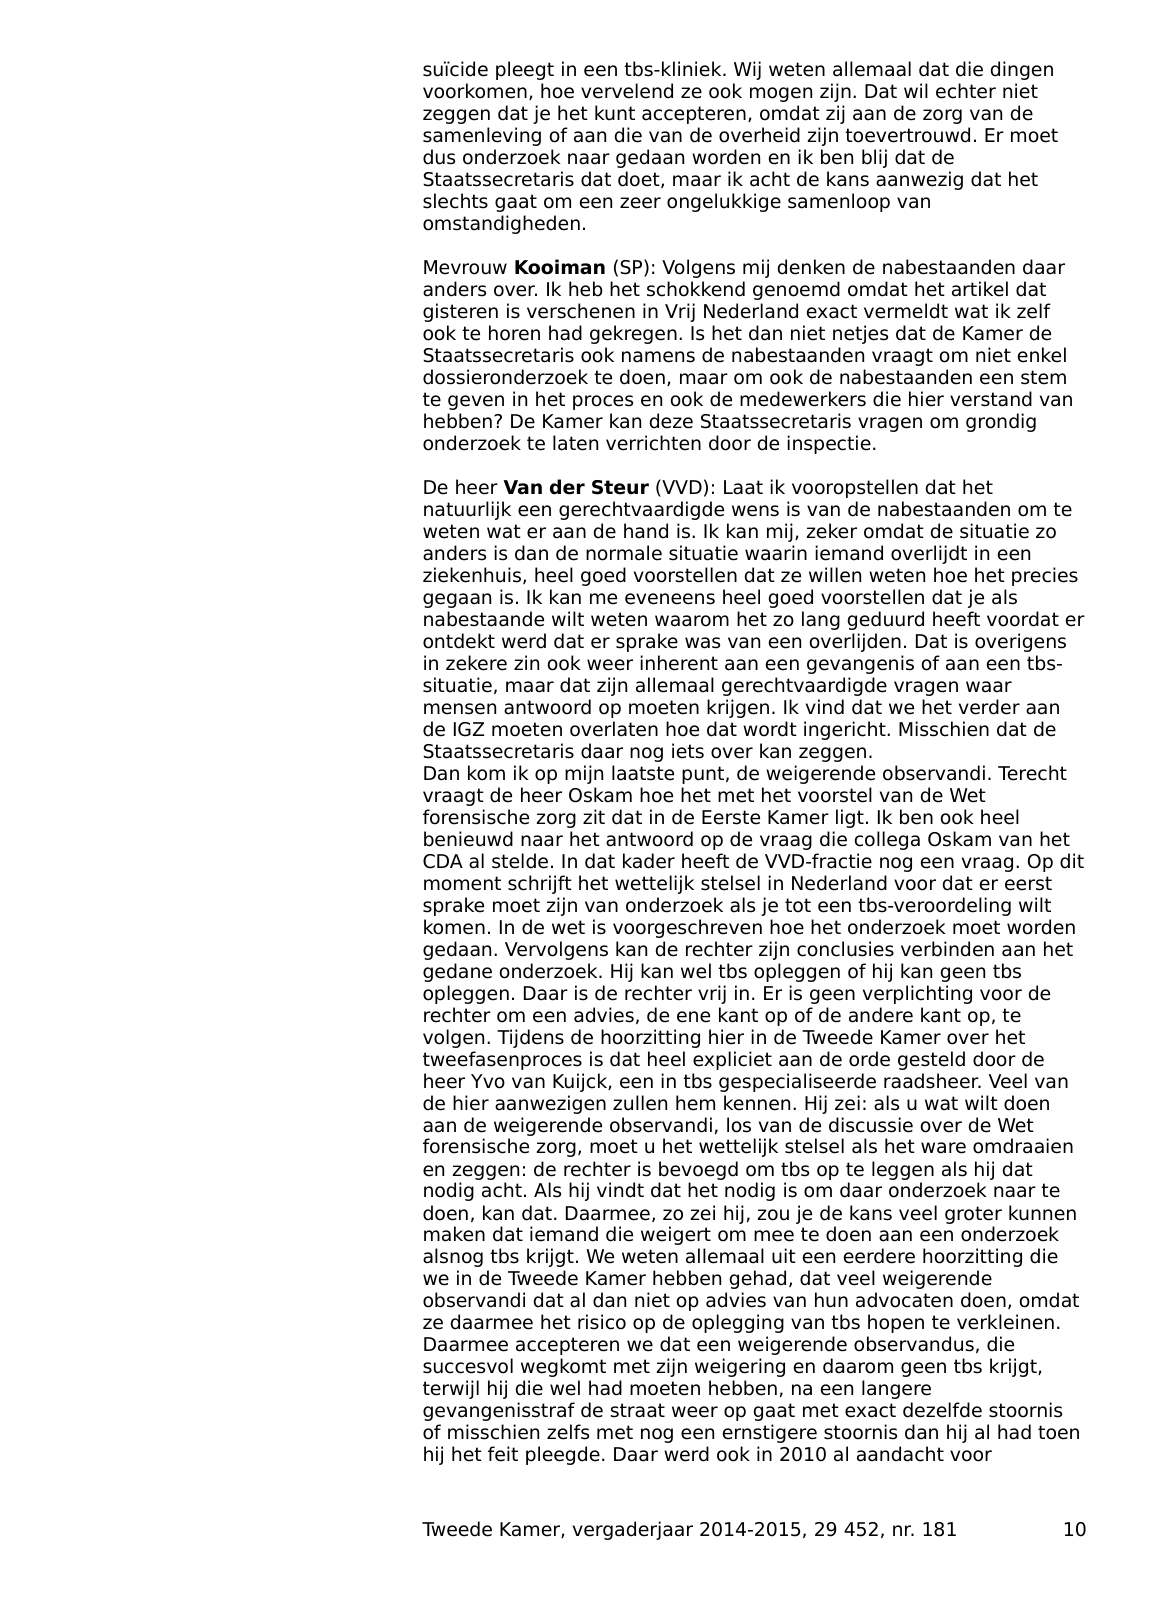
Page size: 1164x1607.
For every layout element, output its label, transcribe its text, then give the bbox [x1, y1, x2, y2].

text suïcide pleegt in een tbs-kliniek. Wij weten allemaal dat die dingen voorkomen, hoe vervelend ze ook mogen zijn. Dat wil echter niet zeggen dat je het kunt accepteren, omdat zij aan de zorg van de samenleving of aan die van de overheid zijn toevertrouwd. Er moet dus onderzoek naar gedaan worden en ik ben blij dat de Staatssecretaris dat doet, maar ik acht de kans aanwezig dat het slechts gaat om een zeer ongelukkige samenloop van omstandigheden. [422, 59, 1087, 235]
text Mevrouw Kooiman (SP): Volgens mij denken de nabestaanden daar anders over. Ik heb het schokkend genoemd omdat het artikel dat gisteren is verschenen in Vrij Nederland exact vermeldt wat ik zelf ook te horen had gekregen. Is het dan niet netjes dat de Kamer de Staatssecretaris ook namens de nabestaanden vraagt om niet enkel dossieronderzoek te doen, maar om ook de nabestaanden een stem te geven in het proces en ook de medewerkers die hier verstand van hebben? De Kamer kan deze Staatssecretaris vragen om grondig onderzoek te laten verrichten door de inspectie. [422, 257, 1087, 455]
text Dan kom ik op mijn laatste punt, de weigerende observandi. Terecht vraagt de heer Oskam hoe het met het voorstel van de Wet forensische zorg zit dat in de Eerste Kamer ligt. Ik ben ook heel benieuwd naar het antwoord op de vraag die collega Oskam van het CDA al stelde. In dat kader heeft de VVD-fractie nog een vraag. Op dit moment schrijft het wettelijk stelsel in Nederland voor dat er eerst sprake moet zijn van onderzoek als je tot een tbs-veroordeling wilt komen. In de wet is voorgeschreven hoe het onderzoek moet worden gedaan. Vervolgens kan de rechter zijn conclusies verbinden aan het gedane onderzoek. Hij kan wel tbs opleggen of hij kan geen tbs opleggen. Daar is de rechter vrij in. Er is geen verplichting voor de rechter om een advies, de ene kant op of de andere kant op, te volgen. Tijdens de hoorzitting hier in de Tweede Kamer over het tweefasenproces is dat heel expliciet aan de orde gesteld door de heer Yvo van Kuijck, een in tbs gespecialiseerde raadsheer. Veel van de hier aanwezigen zullen hem kennen. Hij zei: als u wat wilt doen aan de weigerende observandi, los van de discussie over de Wet forensische zorg, moet u het wettelijk stelsel als het ware omdraaien en zeggen: de rechter is bevoegd om tbs op te leggen als hij dat nodig acht. Als hij vindt dat het nodig is om daar onderzoek naar te doen, kan dat. Daarmee, zo zei hij, zou je de kans veel groter kunnen maken dat iemand die weigert om mee te doen aan een onderzoek alsnog tbs krijgt. We weten allemaal uit een eerdere hoorzitting die we in de Tweede Kamer hebben gehad, dat veel weigerende observandi dat al dan niet op advies van hun advocaten doen, omdat ze daarmee het risico op de oplegging van tbs hopen te verkleinen. Daarmee accepteren we dat een weigerende observandus, die succesvol wegkomt met zijn weigering en daarom geen tbs krijgt, terwijl hij die wel had moeten hebben, na een langere gevangenisstraf de straat weer op gaat met exact dezelfde stoornis of misschien zelfs met nog een ernstigere stoornis dan hij al had toen hij het feit pleegde. Daar werd ook in 2010 al aandacht voor [422, 763, 1087, 1466]
text De heer Van der Steur (VVD): Laat ik vooropstellen dat het natuurlijk een gerechtvaardigde wens is van de nabestaanden om te weten wat er aan de hand is. Ik kan mij, zeker omdat de situatie zo anders is dan de normale situatie waarin iemand overlijdt in een ziekenhuis, heel goed voorstellen dat ze willen weten hoe het precies gegaan is. Ik kan me eveneens heel goed voorstellen dat je als nabestaande wilt weten waarom het zo lang geduurd heeft voordat er ontdekt werd dat er sprake was van een overlijden. Dat is overigens in zekere zin ook weer inherent aan een gevangenis of aan een tbs-situatie, maar dat zijn allemaal gerechtvaardigde vragen waar mensen antwoord op moeten krijgen. Ik vind dat we het verder aan de IGZ moeten overlaten hoe dat wordt ingericht. Misschien dat de Staatssecretaris daar nog iets over kan zeggen. [422, 477, 1087, 763]
